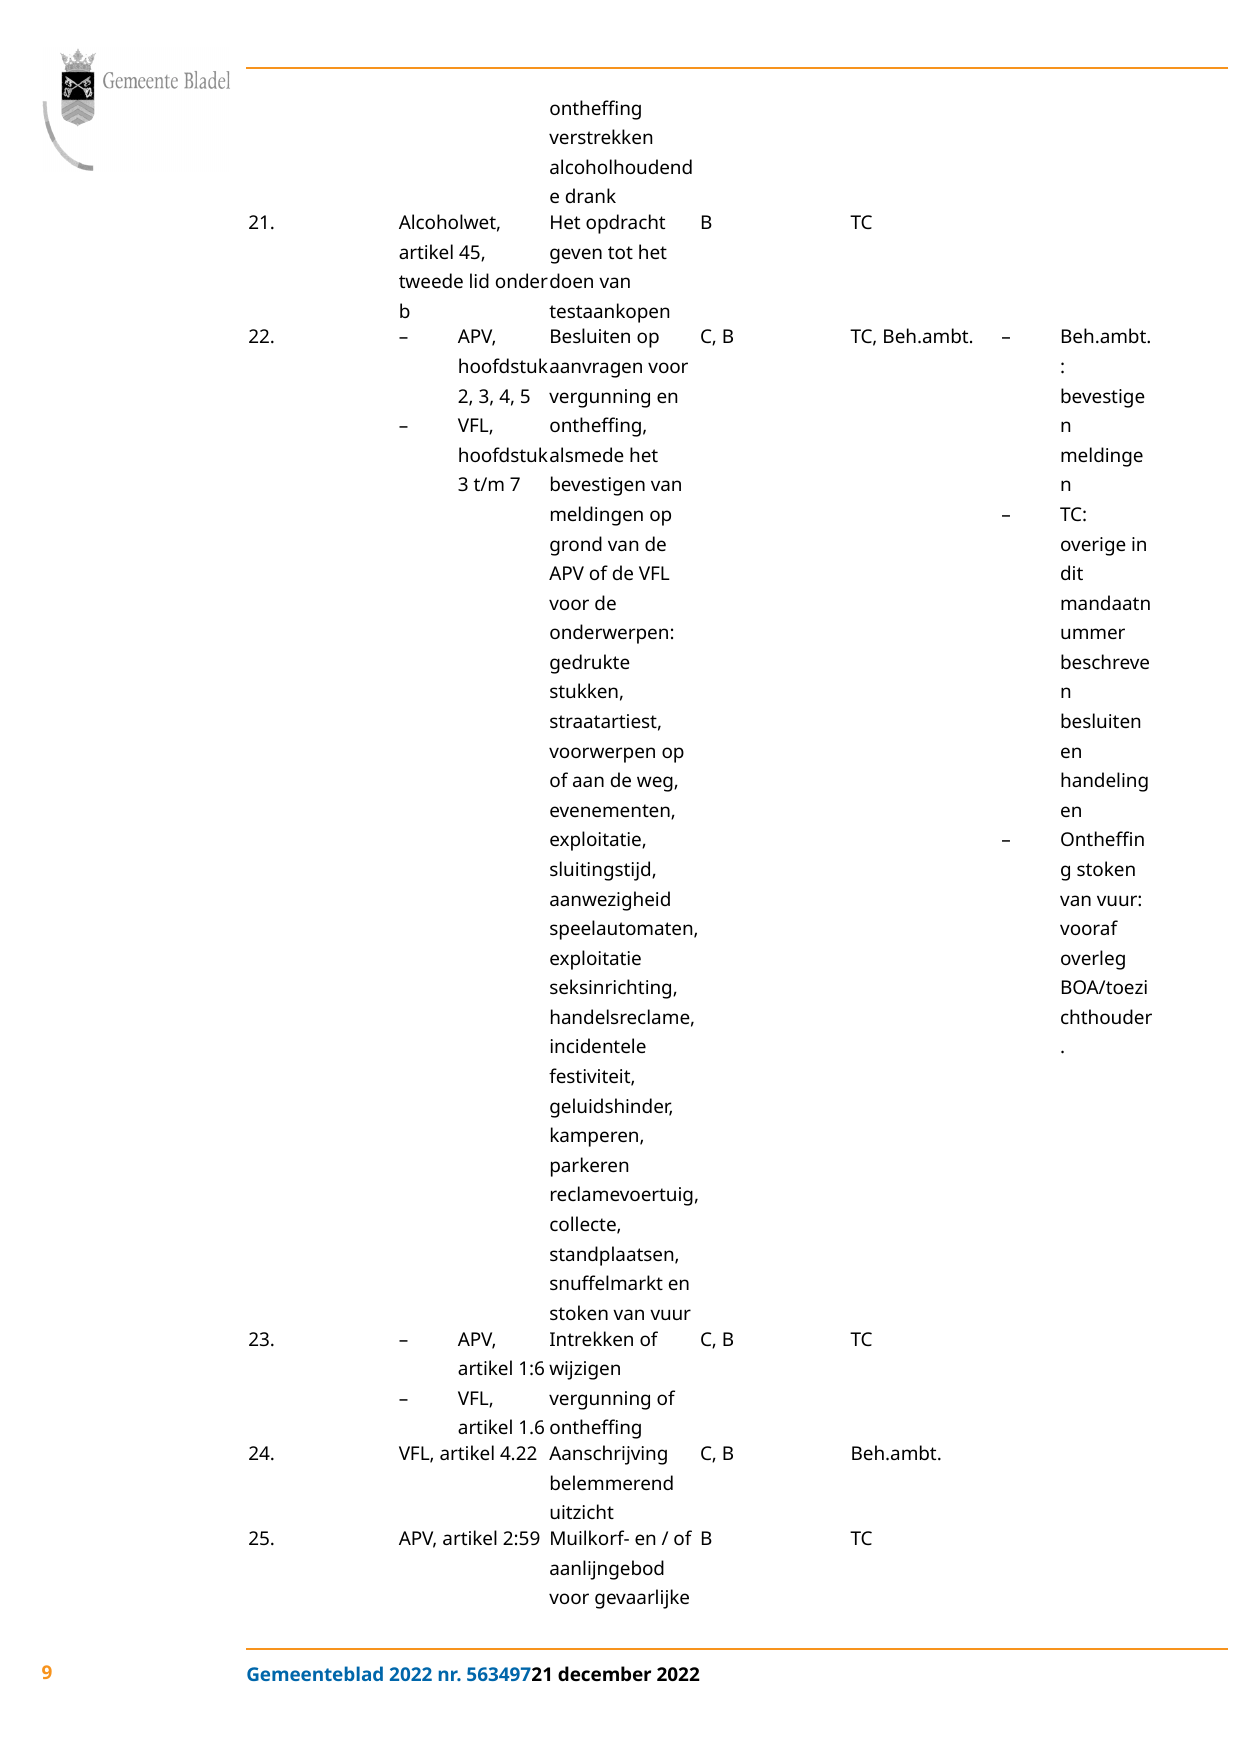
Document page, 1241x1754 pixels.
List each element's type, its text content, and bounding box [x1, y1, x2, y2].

table_cell 24. [248, 1440, 398, 1525]
table_cell TC, Beh.ambt. [850, 324, 1001, 1326]
table_cell [399, 95, 549, 209]
table_cell [1001, 95, 1152, 209]
table_cell TC [850, 1326, 1001, 1440]
table_cell Het opdracht geven tot het doen van testaankopen [549, 209, 700, 324]
table_cell VFL, artikel 4.22 [399, 1440, 549, 1525]
table_cell [700, 95, 850, 209]
table_cell [1001, 1326, 1152, 1440]
table_cell [850, 95, 1001, 209]
table_cell Alcoholwet, artikel 45, tweede lid onder b [399, 209, 549, 324]
table_cell Beh.ambt.: bevestigen meldingen TC: overige in dit mandaatnummer beschreven besluiten en handelingen Ontheffing stoken van vuur: vooraf overleg BOA/toezichthouder. [1001, 324, 1152, 1326]
table_cell B [700, 1525, 850, 1610]
table_cell [1001, 209, 1152, 324]
table_cell Beh.ambt. [850, 1440, 1001, 1525]
table_cell [248, 95, 398, 209]
table_cell [1001, 1525, 1152, 1610]
table_cell Besluiten op aanvragen voor vergunning en ontheffing, alsmede het bevestigen van meldingen op grond van de APV of de VFL voor de onderwerpen: gedrukte stukken, straatartiest, voorwerpen op of aan de weg, evenementen, exploitatie, sluitingstijd, aanwezigheid speelautomaten, exploitatie seksinrichting, handelsreclame, incidentele festiviteit, geluidshinder, kamperen, parkeren reclamevoertuig, collecte, standplaatsen, snuffelmarkt en stoken van vuur [549, 324, 700, 1326]
table_cell APV, hoofdstuk 2, 3, 4, 5 VFL, hoofdstuk 3 t/m 7 [399, 324, 549, 1326]
table_cell TC [850, 209, 1001, 324]
table_cell B [700, 209, 850, 324]
picture [41, 47, 231, 172]
table_cell 23. [248, 1326, 398, 1440]
table_cell 25. [248, 1525, 398, 1610]
table_cell Muilkorf- en / of aanlijngebod voor gevaarlijke [549, 1525, 700, 1610]
table_cell 21. [248, 209, 398, 324]
table_cell ontheffing verstrekken alcoholhoudende drank [549, 95, 700, 209]
table_cell TC [850, 1525, 1001, 1610]
table_cell [1001, 1440, 1152, 1525]
table_cell Aanschrijving belemmerend uitzicht [549, 1440, 700, 1525]
table_cell 22. [248, 324, 398, 1326]
table_cell APV, artikel 1:6 VFL, artikel 1.6 [399, 1326, 549, 1440]
table_cell C, B [700, 1326, 850, 1440]
table_cell C, B [700, 324, 850, 1326]
table_cell APV, artikel 2:59 [399, 1525, 549, 1610]
table_cell Intrekken of wijzigen vergunning of ontheffing [549, 1326, 700, 1440]
table_cell C, B [700, 1440, 850, 1525]
